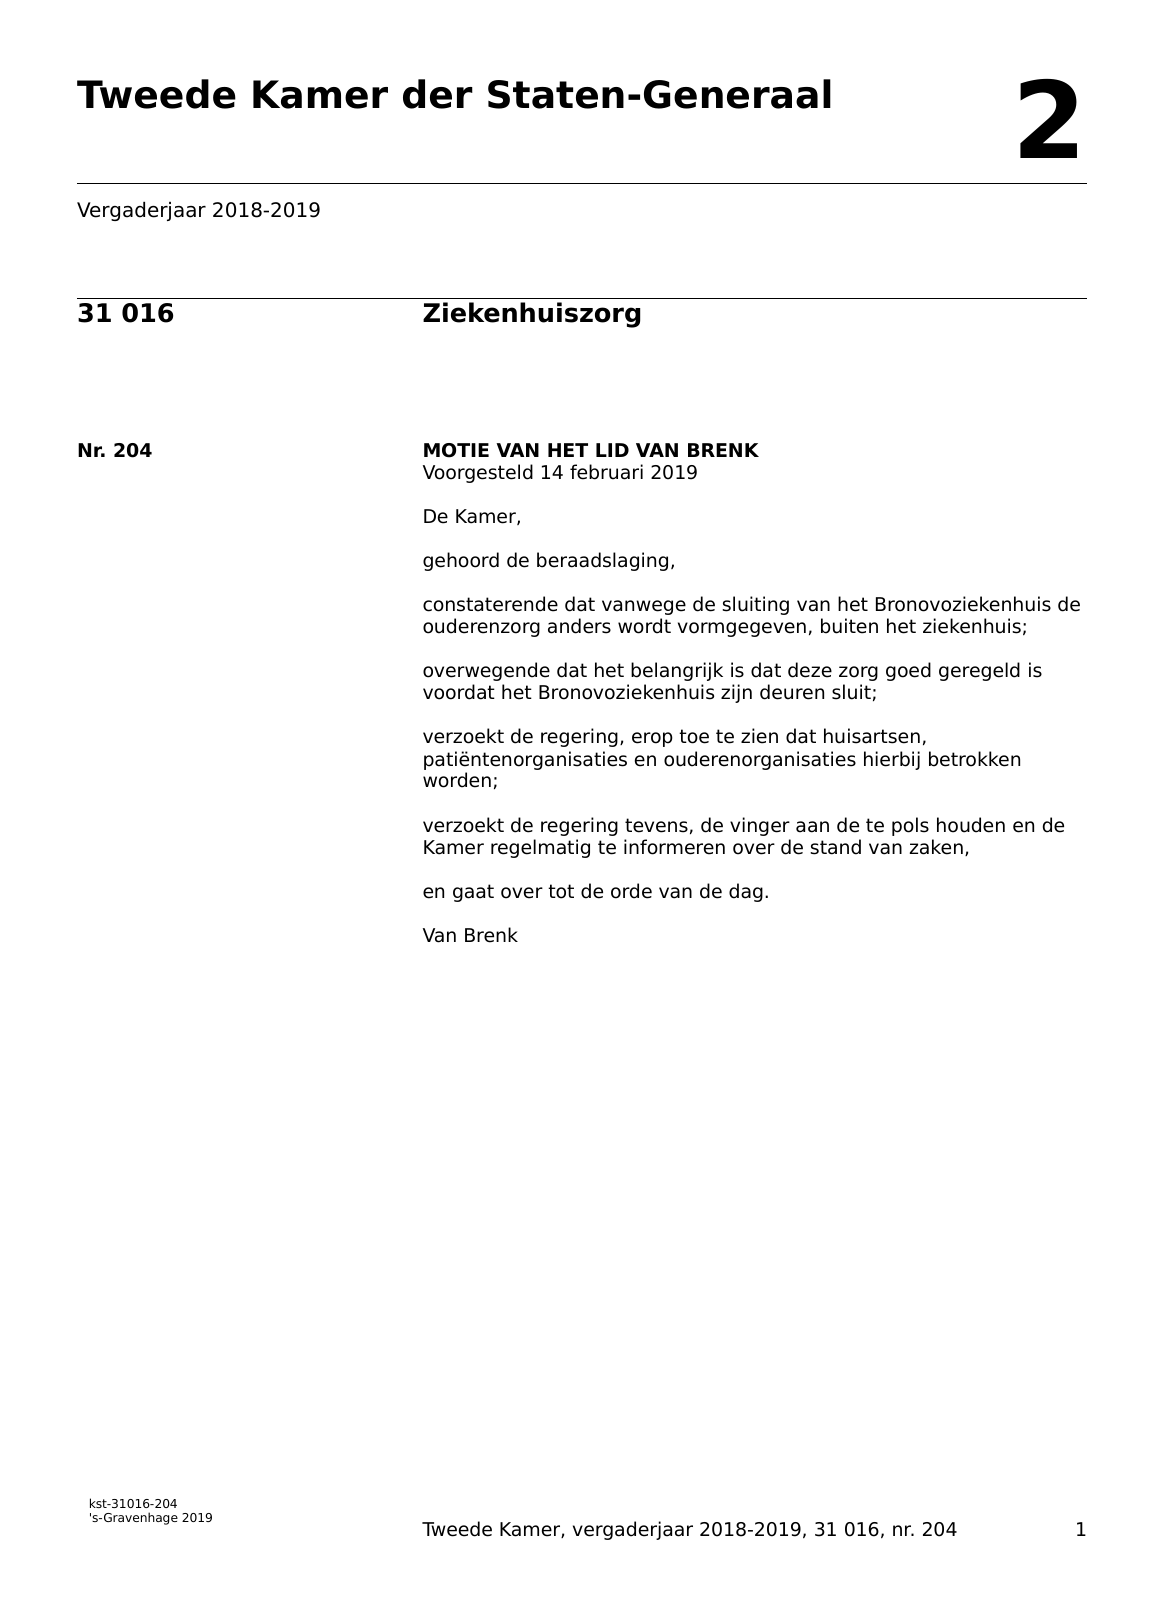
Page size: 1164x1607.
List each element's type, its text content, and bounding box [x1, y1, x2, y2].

text constaterende dat vanwege de sluiting van het Bronovoziekenhuis de ouderenzorg anders wordt vormgegeven, buiten het ziekenhuis; [422, 594, 1087, 638]
text Van Brenk [422, 925, 1087, 947]
text overwegende dat het belangrijk is dat deze zorg goed geregeld is voordat het Bronovoziekenhuis zijn deuren sluit; [422, 660, 1087, 704]
text gehoord de beraadslaging, [422, 550, 1087, 572]
table_cell Vergaderjaar 2018-2019 [77, 184, 1087, 298]
text kst-31016-204 [88, 1497, 323, 1511]
text verzoekt de regering tevens, de vinger aan de te pols houden en de Kamer regelmatig te informeren over de stand van zaken, [422, 814, 1087, 858]
table_header 2 [886, 59, 1087, 183]
table_header Tweede Kamer der Staten-Generaal [77, 59, 886, 183]
text De Kamer, [422, 506, 1087, 528]
text verzoekt de regering, erop toe te zien dat huisartsen, patiëntenorganisaties en ouderenorganisaties hierbij betrokken worden; [422, 726, 1087, 792]
subtitle 31 016 Ziekenhuiszorg [77, 299, 1087, 329]
text Voorgesteld 14 februari 2019 [422, 462, 1087, 484]
text en gaat over tot de orde van de dag. [422, 881, 1087, 903]
text 's-Gravenhage 2019 [88, 1511, 323, 1525]
subtitle Nr. 204 MOTIE VAN HET LID VAN BRENK [77, 440, 1087, 462]
